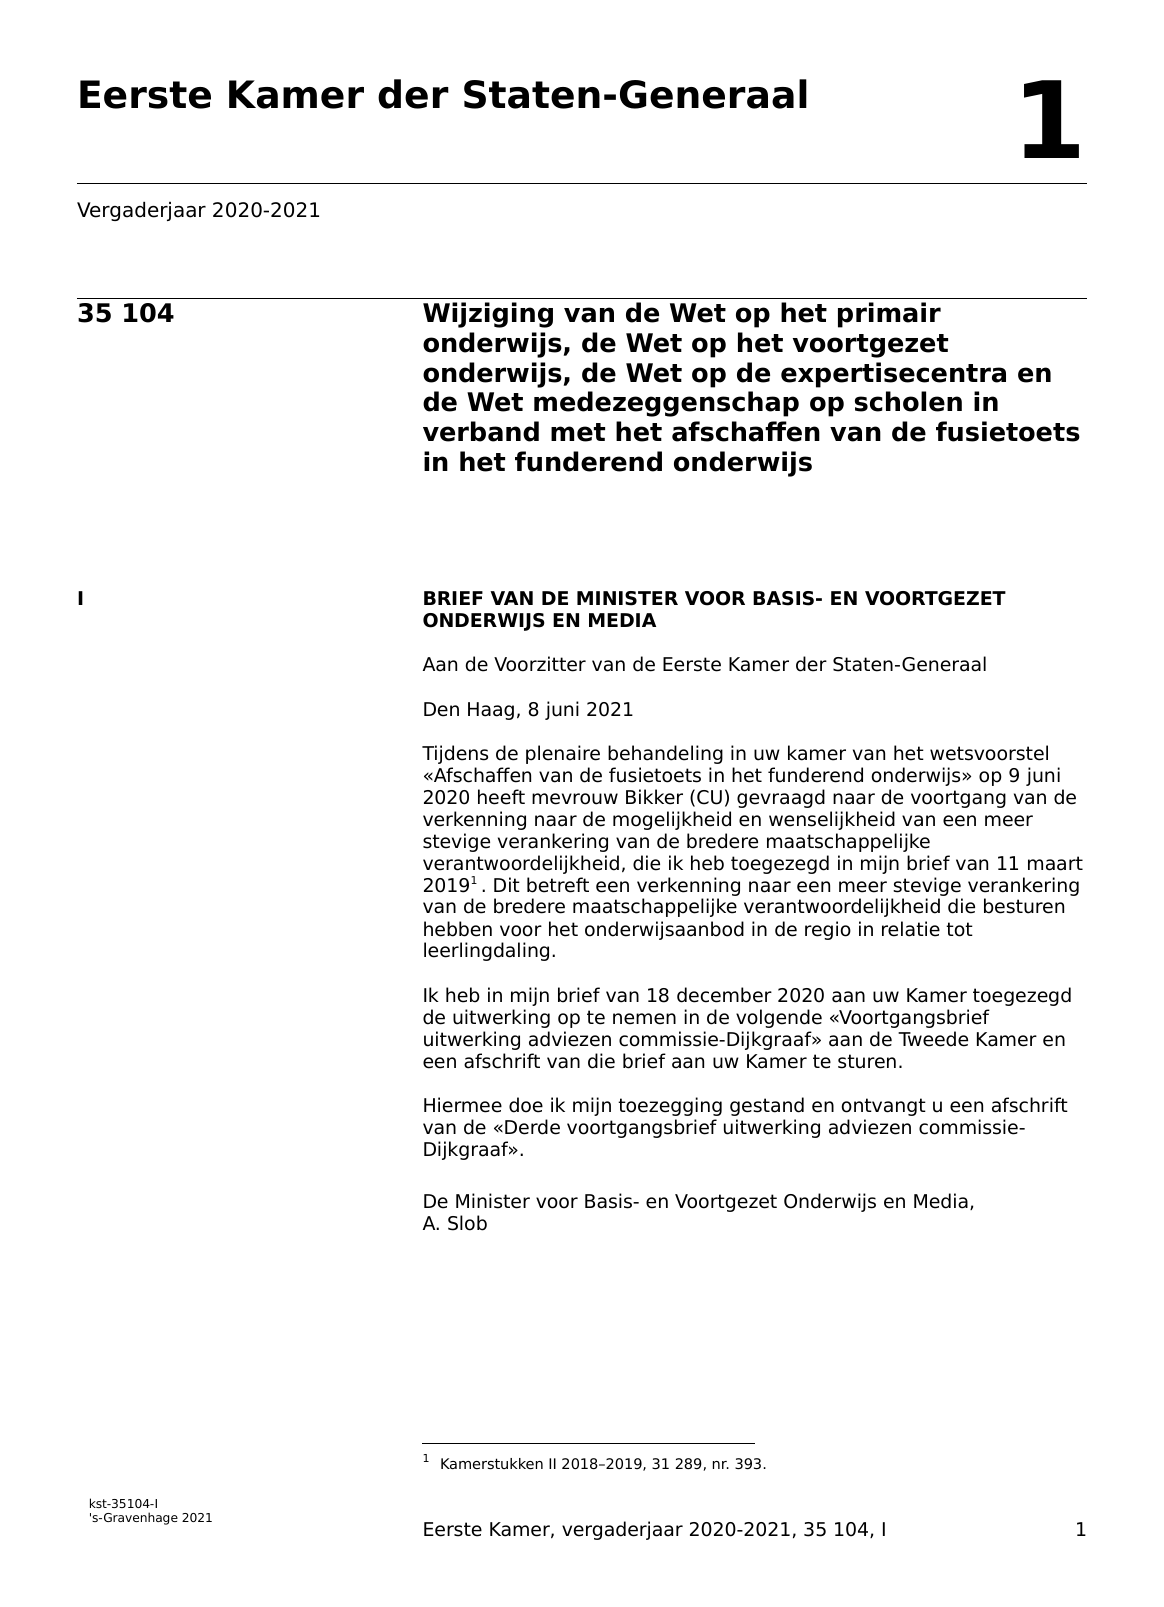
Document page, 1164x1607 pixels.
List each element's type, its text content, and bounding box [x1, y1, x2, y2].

subtitle 35 104 Wijziging van de Wet op het primair onderwijs, de Wet op het voortgezet onderwijs, de Wet op de expertisecentra en de Wet medezeggenschap op scholen in verband met het afschaffen van de fusietoets in het funderend onderwijs [77, 299, 1087, 477]
text Kamerstukken II 2018–2019, 31 289, nr. 393. [422, 1452, 1087, 1474]
text Aan de Voorzitter van de Eerste Kamer der Staten-Generaal [422, 654, 1087, 676]
text Den Haag, 8 juni 2021 [422, 698, 1087, 720]
text Tijdens de plenaire behandeling in uw kamer van het wetsvoorstel «Afschaffen van de fusietoets in het funderend onderwijs» op 9 juni 2020 heeft mevrouw Bikker (CU) gevraagd naar de voortgang van de verkenning naar de mogelijkheid en wenselijkheid van een meer stevige verankering van de bredere maatschappelijke verantwoordelijkheid, die ik heb toegezegd in mijn brief van 11 maart 2019. Dit betreft een verkenning naar een meer stevige verankering van de bredere maatschappelijke verantwoordelijkheid die besturen hebben voor het onderwijsaanbod in de regio in relatie tot leerlingdaling. [422, 743, 1087, 962]
subtitle I BRIEF VAN DE MINISTER VOOR BASIS- EN VOORTGEZET ONDERWIJS EN MEDIA [77, 588, 1087, 632]
text Ik heb in mijn brief van 18 december 2020 aan uw Kamer toegezegd de uitwerking op te nemen in de volgende «Voortgangsbrief uitwerking adviezen commissie-Dijkgraaf» aan de Tweede Kamer en een afschrift van die brief aan uw Kamer te sturen. [422, 984, 1087, 1072]
table_cell Vergaderjaar 2020-2021 [77, 184, 1087, 298]
text kst-35104-I [88, 1497, 323, 1511]
text De Minister voor Basis- en Voortgezet Onderwijs en Media, A. Slob [422, 1191, 1087, 1234]
text Hiermee doe ik mijn toezegging gestand en ontvangt u een afschrift van de «Derde voortgangsbrief uitwerking adviezen commissie-Dijkgraaf». [422, 1095, 1087, 1161]
table_header Eerste Kamer der Staten-Generaal [77, 59, 886, 183]
text 's-Gravenhage 2021 [88, 1511, 323, 1525]
table_header 1 [886, 59, 1087, 183]
